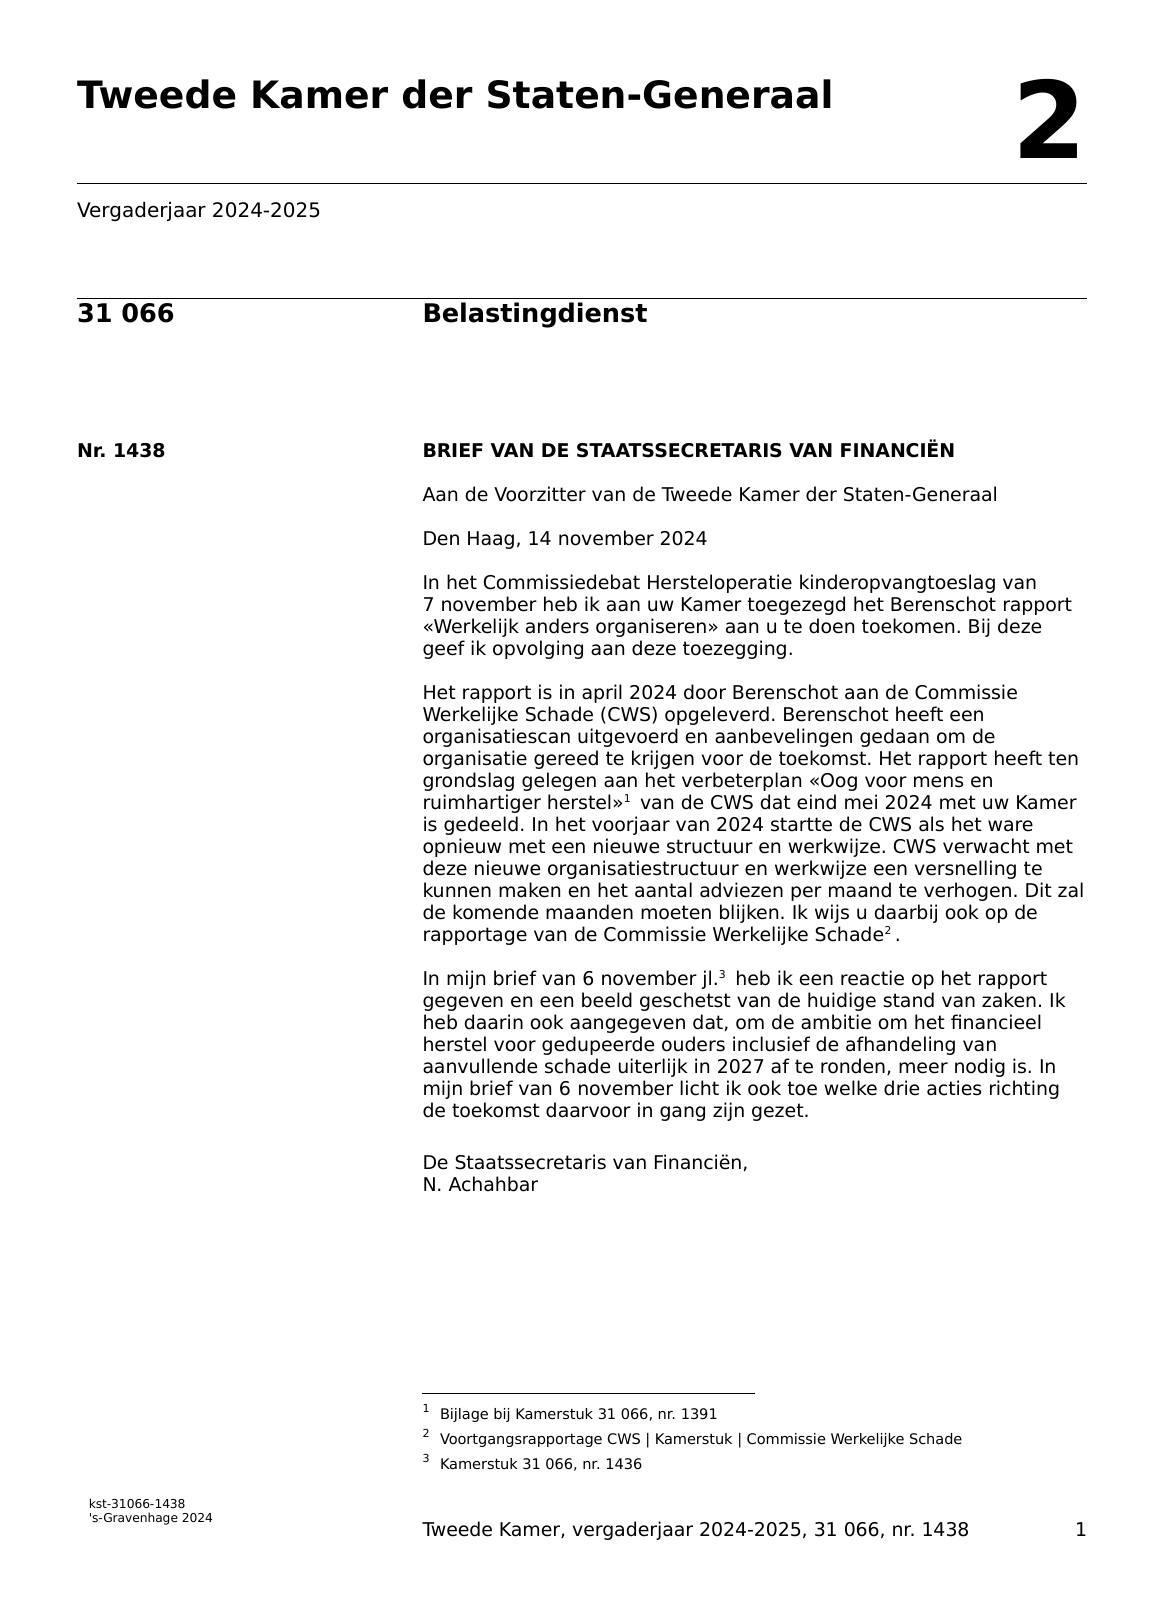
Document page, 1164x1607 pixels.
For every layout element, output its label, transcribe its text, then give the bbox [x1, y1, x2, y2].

text kst-31066-1438 [88, 1497, 323, 1511]
table_cell Vergaderjaar 2024-2025 [77, 184, 1087, 298]
subtitle Nr. 1438 BRIEF VAN DE STAATSSECRETARIS VAN FINANCIËN [77, 440, 1087, 462]
table_header Tweede Kamer der Staten-Generaal [77, 59, 886, 183]
text Den Haag, 14 november 2024 [422, 528, 1087, 550]
text 's-Gravenhage 2024 [88, 1511, 323, 1525]
text Voortgangsrapportage CWS | Kamerstuk | Commissie Werkelijke Schade [422, 1427, 1087, 1449]
subtitle 31 066 Belastingdienst [77, 299, 1087, 329]
text In mijn brief van 6 november jl. heb ik een reactie op het rapport gegeven en een beeld geschetst van de huidige stand van zaken. Ik heb daarin ook aangegeven dat, om de ambitie om het financieel herstel voor gedupeerde ouders inclusief de afhandeling van aanvullende schade uiterlijk in 2027 af te ronden, meer nodig is. In mijn brief van 6 november licht ik ook toe welke drie acties richting de toekomst daarvoor in gang zijn gezet. [422, 968, 1087, 1122]
text Aan de Voorzitter van de Tweede Kamer der Staten-Generaal [422, 484, 1087, 506]
text Het rapport is in april 2024 door Berenschot aan de Commissie Werkelijke Schade (CWS) opgeleverd. Berenschot heeft een organisatiescan uitgevoerd en aanbevelingen gedaan om de organisatie gereed te krijgen voor de toekomst. Het rapport heeft ten grondslag gelegen aan het verbeterplan «Oog voor mens en ruimhartiger herstel» van de CWS dat eind mei 2024 met uw Kamer is gedeeld. In het voorjaar van 2024 startte de CWS als het ware opnieuw met een nieuwe structuur en werkwijze. CWS verwacht met deze nieuwe organisatiestructuur en werkwijze een versnelling te kunnen maken en het aantal adviezen per maand te verhogen. Dit zal de komende maanden moeten blijken. Ik wijs u daarbij ook op de rapportage van de Commissie Werkelijke Schade. [422, 682, 1087, 946]
table_header 2 [886, 59, 1087, 183]
text De Staatssecretaris van Financiën, N. Achahbar [422, 1152, 1087, 1196]
text Bijlage bij Kamerstuk 31 066, nr. 1391 [422, 1402, 1087, 1424]
text In het Commissiedebat Hersteloperatie kinderopvangtoeslag van 7 november heb ik aan uw Kamer toegezegd het Berenschot rapport «Werkelijk anders organiseren» aan u te doen toekomen. Bij deze geef ik opvolging aan deze toezegging. [422, 572, 1087, 660]
text Kamerstuk 31 066, nr. 1436 [422, 1452, 1087, 1474]
